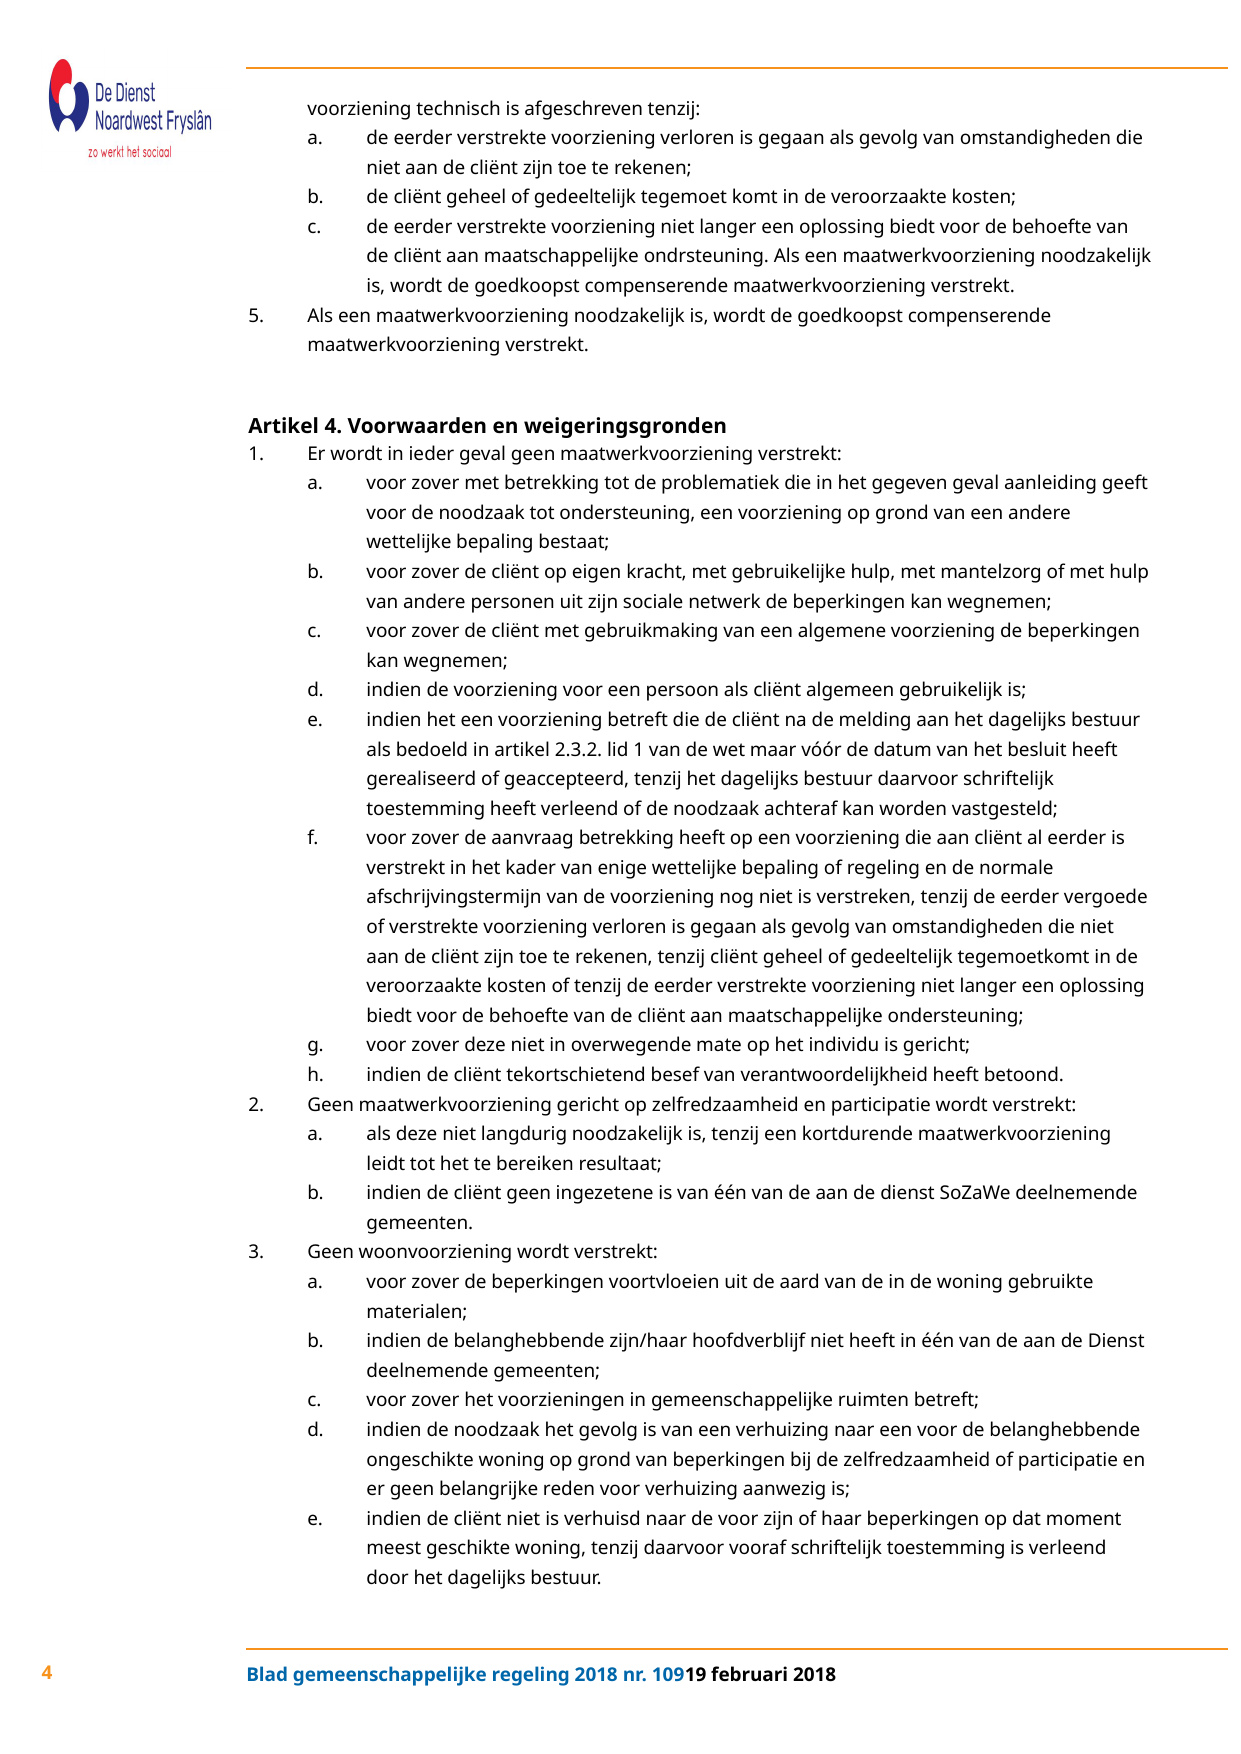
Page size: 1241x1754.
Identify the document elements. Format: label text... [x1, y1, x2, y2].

list indien de belanghebbende zijn/haar hoofdverblijf niet heeft in één van de aan de Dienst deelnemende gemeenten; [307, 1327, 1152, 1383]
list voor zover de cliënt met gebruikmaking van een algemene voorziening de beperkingen kan wegnemen; [307, 617, 1152, 673]
list Geen maatwerkvoorziening gericht op zelfredzaamheid en participatie wordt verstrekt: [248, 1091, 1152, 1116]
list als deze niet langdurig noodzakelijk is, tenzij een kortdurende maatwerkvoorziening leidt tot het te bereiken resultaat; [307, 1120, 1152, 1176]
list voor zover met betrekking tot de problematiek die in het gegeven geval aanleiding geeft voor de noodzaak tot ondersteuning, een voorziening op grond van een andere wettelijke bepaling bestaat; [307, 469, 1152, 554]
list Geen woonvoorziening wordt verstrekt: [248, 1239, 1152, 1264]
list de cliënt geheel of gedeeltelijk tegemoet komt in de veroorzaakte kosten; [307, 183, 1152, 209]
list de eerder verstrekte voorziening verloren is gegaan als gevolg van omstandigheden die niet aan de cliënt zijn toe te rekenen; [307, 124, 1152, 180]
picture [41, 47, 231, 172]
list voor zover de cliënt op eigen kracht, met gebruikelijke hulp, met mantelzorg of met hulp van andere personen uit zijn sociale netwerk de beperkingen kan wegnemen; [307, 558, 1152, 613]
list voor zover de aanvraag betrekking heeft op een voorziening die aan cliënt al eerder is verstrekt in het kader van enige wettelijke bepaling of regeling en de normale afschrijvingstermijn van de voorziening nog niet is verstreken, tenzij de eerder vergoede of verstrekte voorziening verloren is gegaan als gevolg van omstandigheden die niet aan de cliënt zijn toe te rekenen, tenzij cliënt geheel of gedeeltelijk tegemoetkomt in de veroorzaakte kosten of tenzij de eerder verstrekte voorziening niet langer een oplossing biedt voor de behoefte van de cliënt aan maatschappelijke ondersteuning; [307, 824, 1152, 1028]
text Artikel 4. Voorwaarden en weigeringsgronden [248, 411, 1152, 440]
list indien de cliënt niet is verhuisd naar de voor zijn of haar beperkingen op dat moment meest geschikte woning, tenzij daarvoor vooraf schriftelijk toestemming is verleend door het dagelijks bestuur. [307, 1505, 1152, 1590]
list indien de voorziening voor een persoon als cliënt algemeen gebruikelijk is; [307, 677, 1152, 702]
list indien de cliënt tekortschietend besef van verantwoordelijkheid heeft betoond. [307, 1061, 1152, 1087]
list voor zover deze niet in overwegende mate op het individu is gericht; [307, 1032, 1152, 1057]
list indien het een voorziening betreft die de cliënt na de melding aan het dagelijks bestuur als bedoeld in artikel 2.3.2. lid 1 van de wet maar vóór de datum van het besluit heeft gerealiseerd of geaccepteerd, tenzij het dagelijks bestuur daarvoor schriftelijk toestemming heeft verleend of de noodzaak achteraf kan worden vastgesteld; [307, 706, 1152, 821]
list Als een maatwerkvoorziening noodzakelijk is, wordt de goedkoopst compenserende maatwerkvoorziening verstrekt. [248, 302, 1152, 357]
list voorziening technisch is afgeschreven tenzij: [248, 95, 1152, 121]
list voor zover de beperkingen voortvloeien uit de aard van de in de woning gebruikte materialen; [307, 1268, 1152, 1323]
list Er wordt in ieder geval geen maatwerkvoorziening verstrekt: [248, 440, 1152, 466]
list voor zover het voorzieningen in gemeenschappelijke ruimten betreft; [307, 1387, 1152, 1412]
list indien de noodzaak het gevolg is van een verhuizing naar een voor de belanghebbende ongeschikte woning op grond van beperkingen bij de zelfredzaamheid of participatie en er geen belangrijke reden voor verhuizing aanwezig is; [307, 1416, 1152, 1501]
list de eerder verstrekte voorziening niet langer een oplossing biedt voor de behoefte van de cliënt aan maatschappelijke ondrsteuning. Als een maatwerkvoorziening noodzakelijk is, wordt de goedkoopst compenserende maatwerkvoorziening verstrekt. [307, 213, 1152, 298]
list indien de cliënt geen ingezetene is van één van de aan de dienst SoZaWe deelnemende gemeenten. [307, 1179, 1152, 1235]
